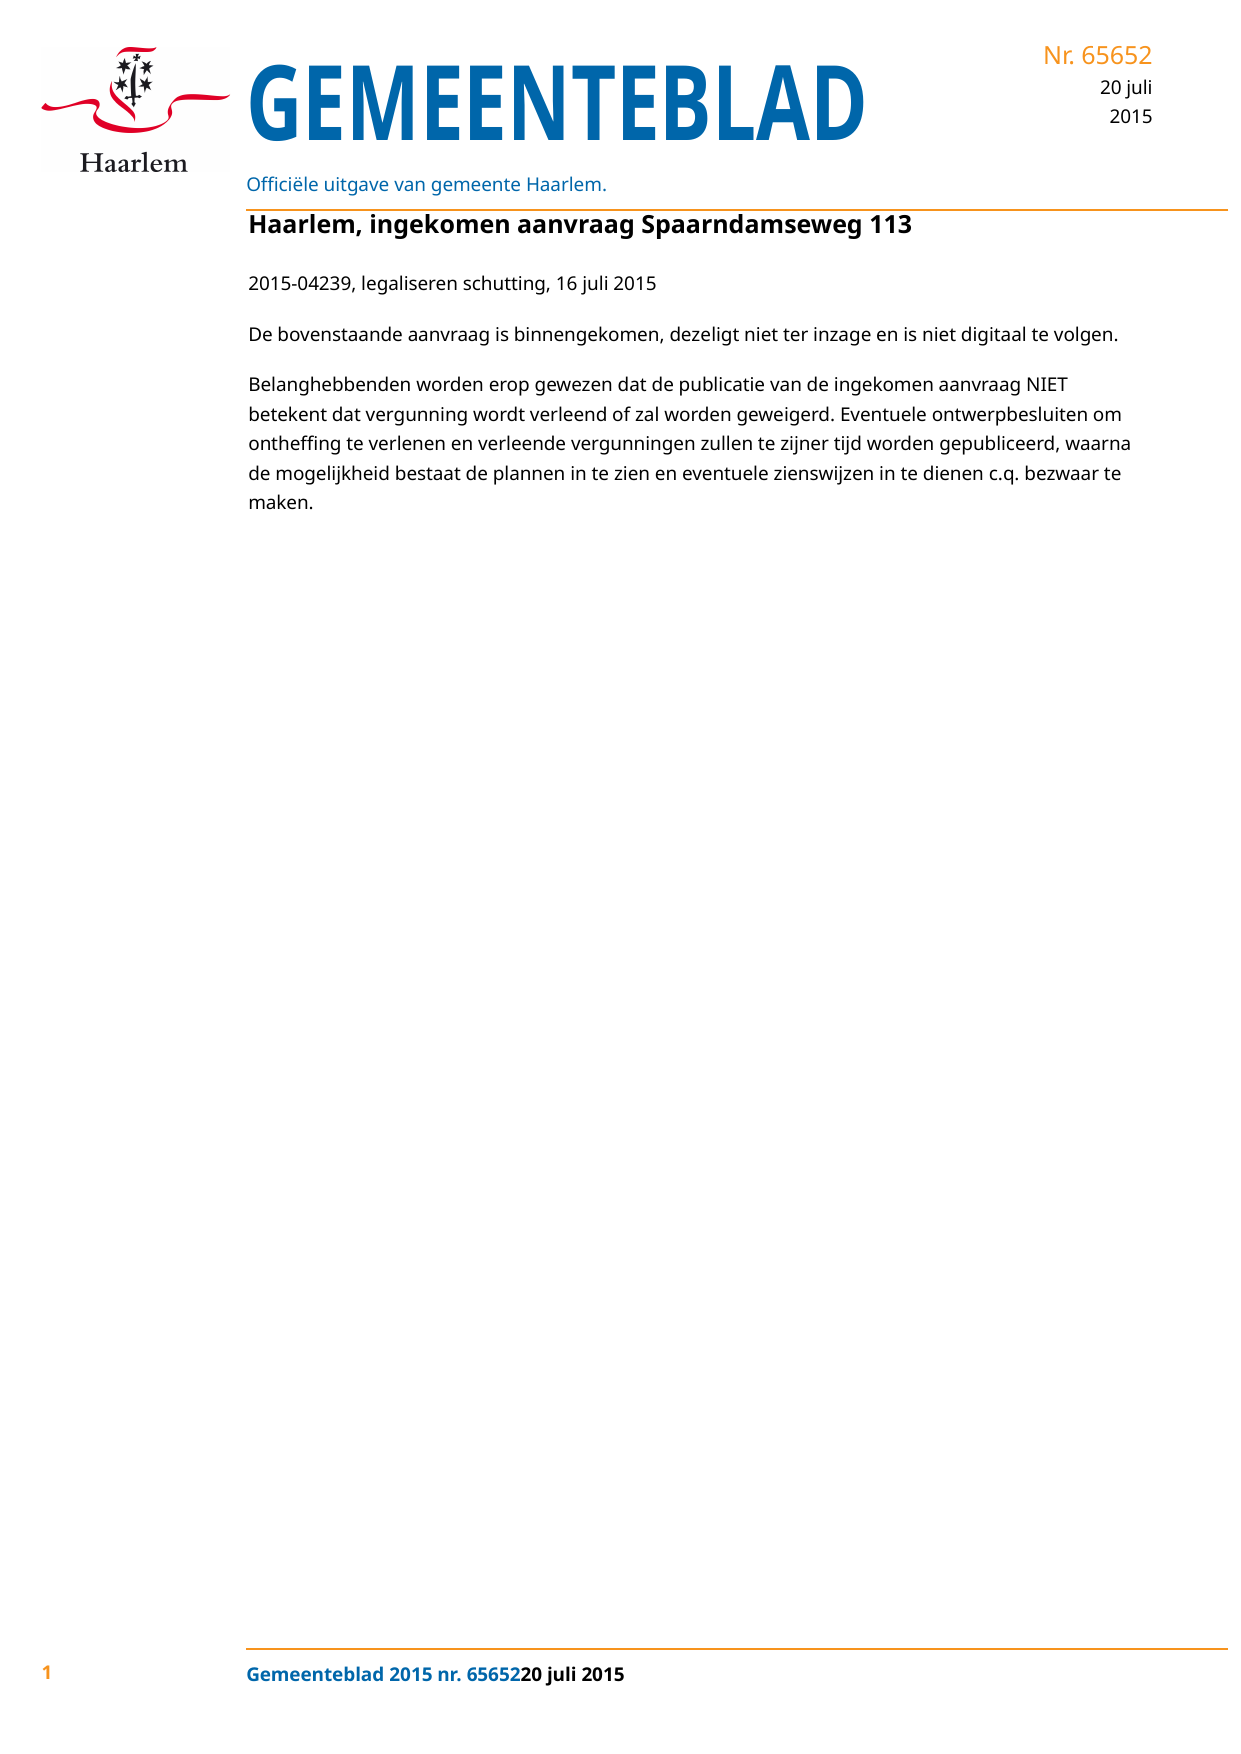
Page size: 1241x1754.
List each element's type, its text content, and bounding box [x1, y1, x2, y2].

picture [41, 47, 231, 172]
text De bovenstaande aanvraag is binnengekomen, dezeligt niet ter inzage en is niet digitaal te volgen. [248, 321, 1152, 346]
text 2015-04239, legaliseren schutting, 16 juli 2015 [248, 270, 1152, 296]
text Belanghebbenden worden erop gewezen dat de publicatie van de ingekomen aanvraag NIET betekent dat vergunning wordt verleend of zal worden geweigerd. Eventuele ontwerpbesluiten om ontheffing te verlenen en verleende vergunningen zullen te zijner tijd worden gepubliceerd, waarna de mogelijkheid bestaat de plannen in te zien en eventuele zienswijzen in te dienen c.q. bezwaar te maken. [248, 371, 1152, 515]
text Haarlem, ingekomen aanvraag Spaarndamseweg 113 [248, 211, 1152, 241]
